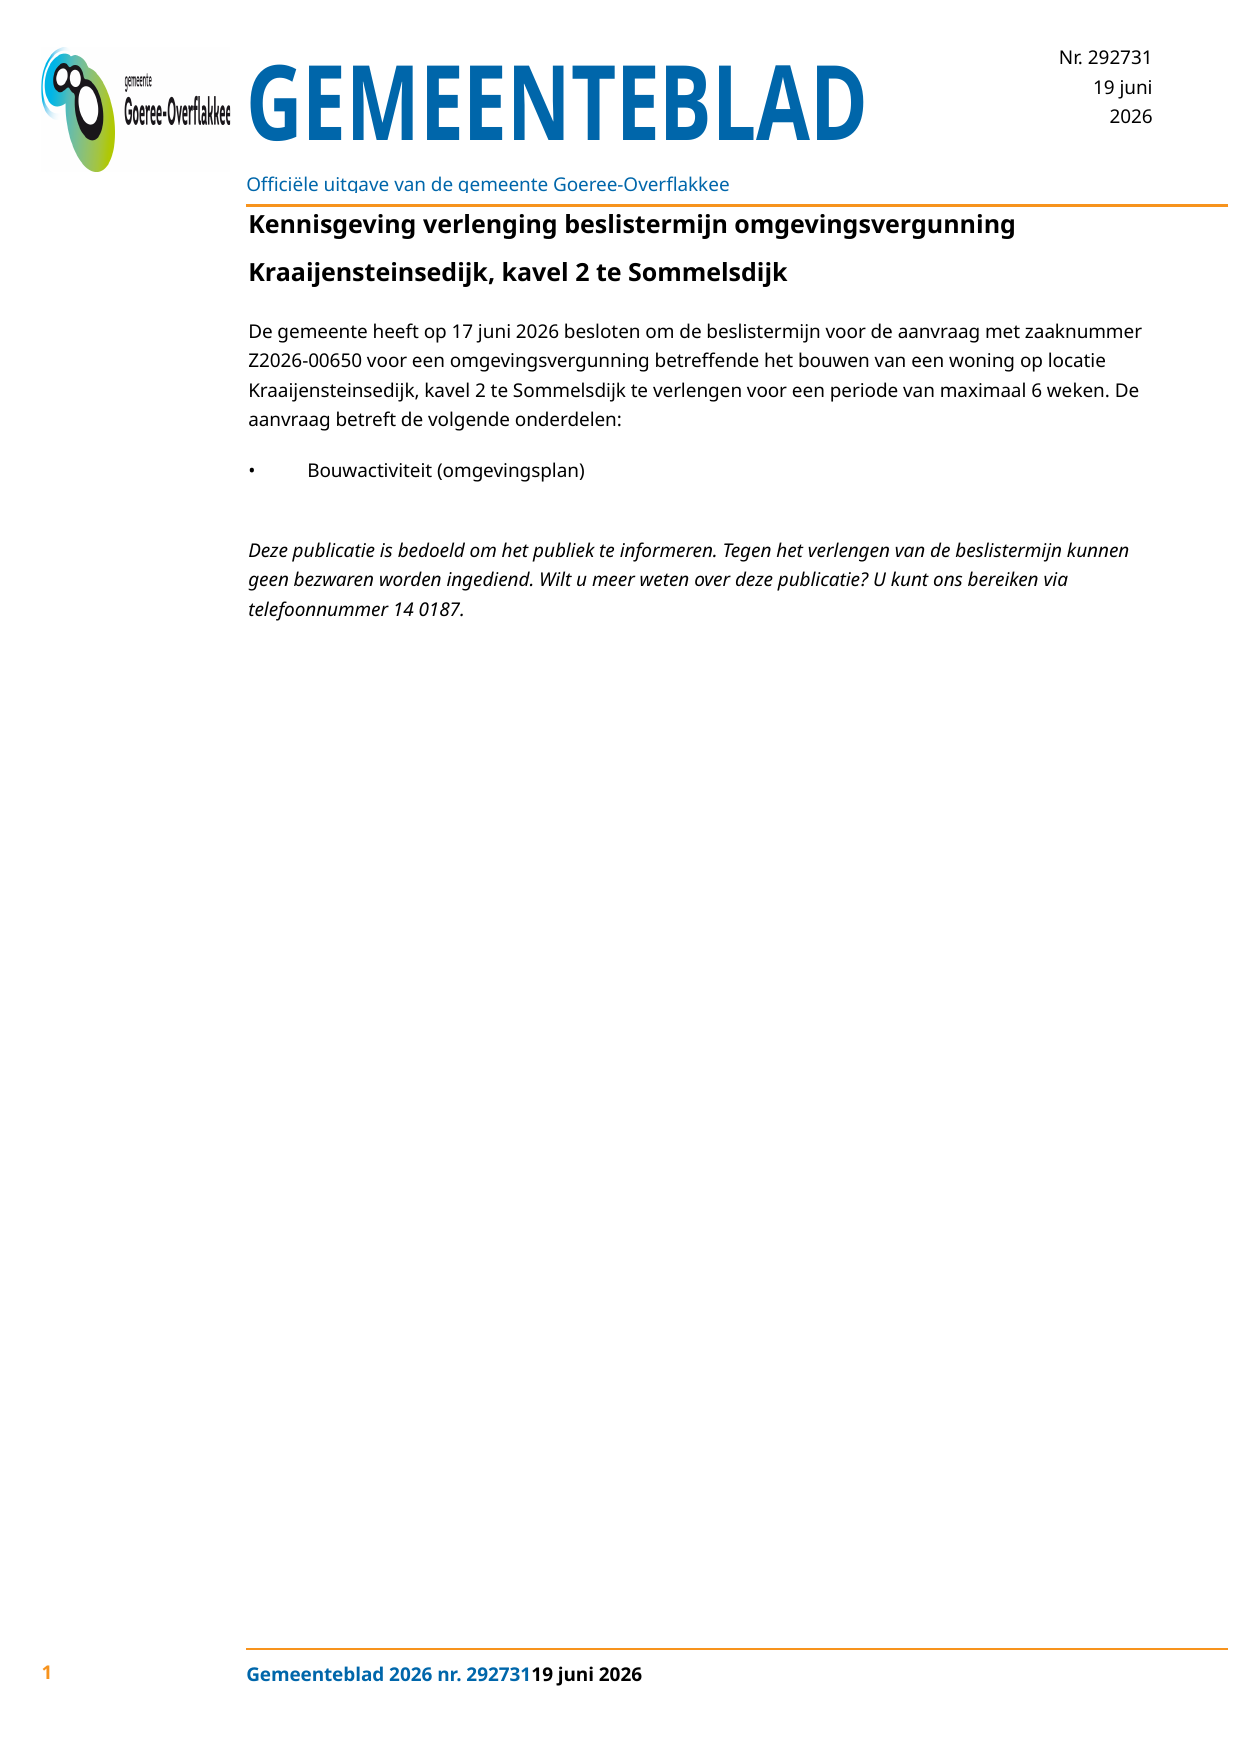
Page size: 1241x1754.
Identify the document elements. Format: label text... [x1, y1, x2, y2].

picture [41, 47, 231, 172]
text Kennisgeving verlenging beslistermijn omgevingsvergunning Kraaijensteinsedijk, kavel 2 te Sommelsdijk [248, 207, 1152, 288]
text De gemeente heeft op 17 juni 2026 besloten om de beslistermijn voor de aanvraag met zaaknummer Z2026-00650 voor een omgevingsvergunning betreffende het bouwen van een woning op locatie Kraaijensteinsedijk, kavel 2 te Sommelsdijk te verlengen voor een periode van maximaal 6 weken. De aanvraag betreft de volgende onderdelen: [248, 318, 1152, 432]
list Bouwactiviteit (omgevingsplan) [248, 457, 1152, 483]
text Deze publicatie is bedoeld om het publiek te informeren. Tegen het verlengen van de beslistermijn kunnen geen bezwaren worden ingediend. Wilt u meer weten over deze publicatie? U kunt ons bereiken via telefoonnummer 14 0187. [248, 537, 1152, 622]
